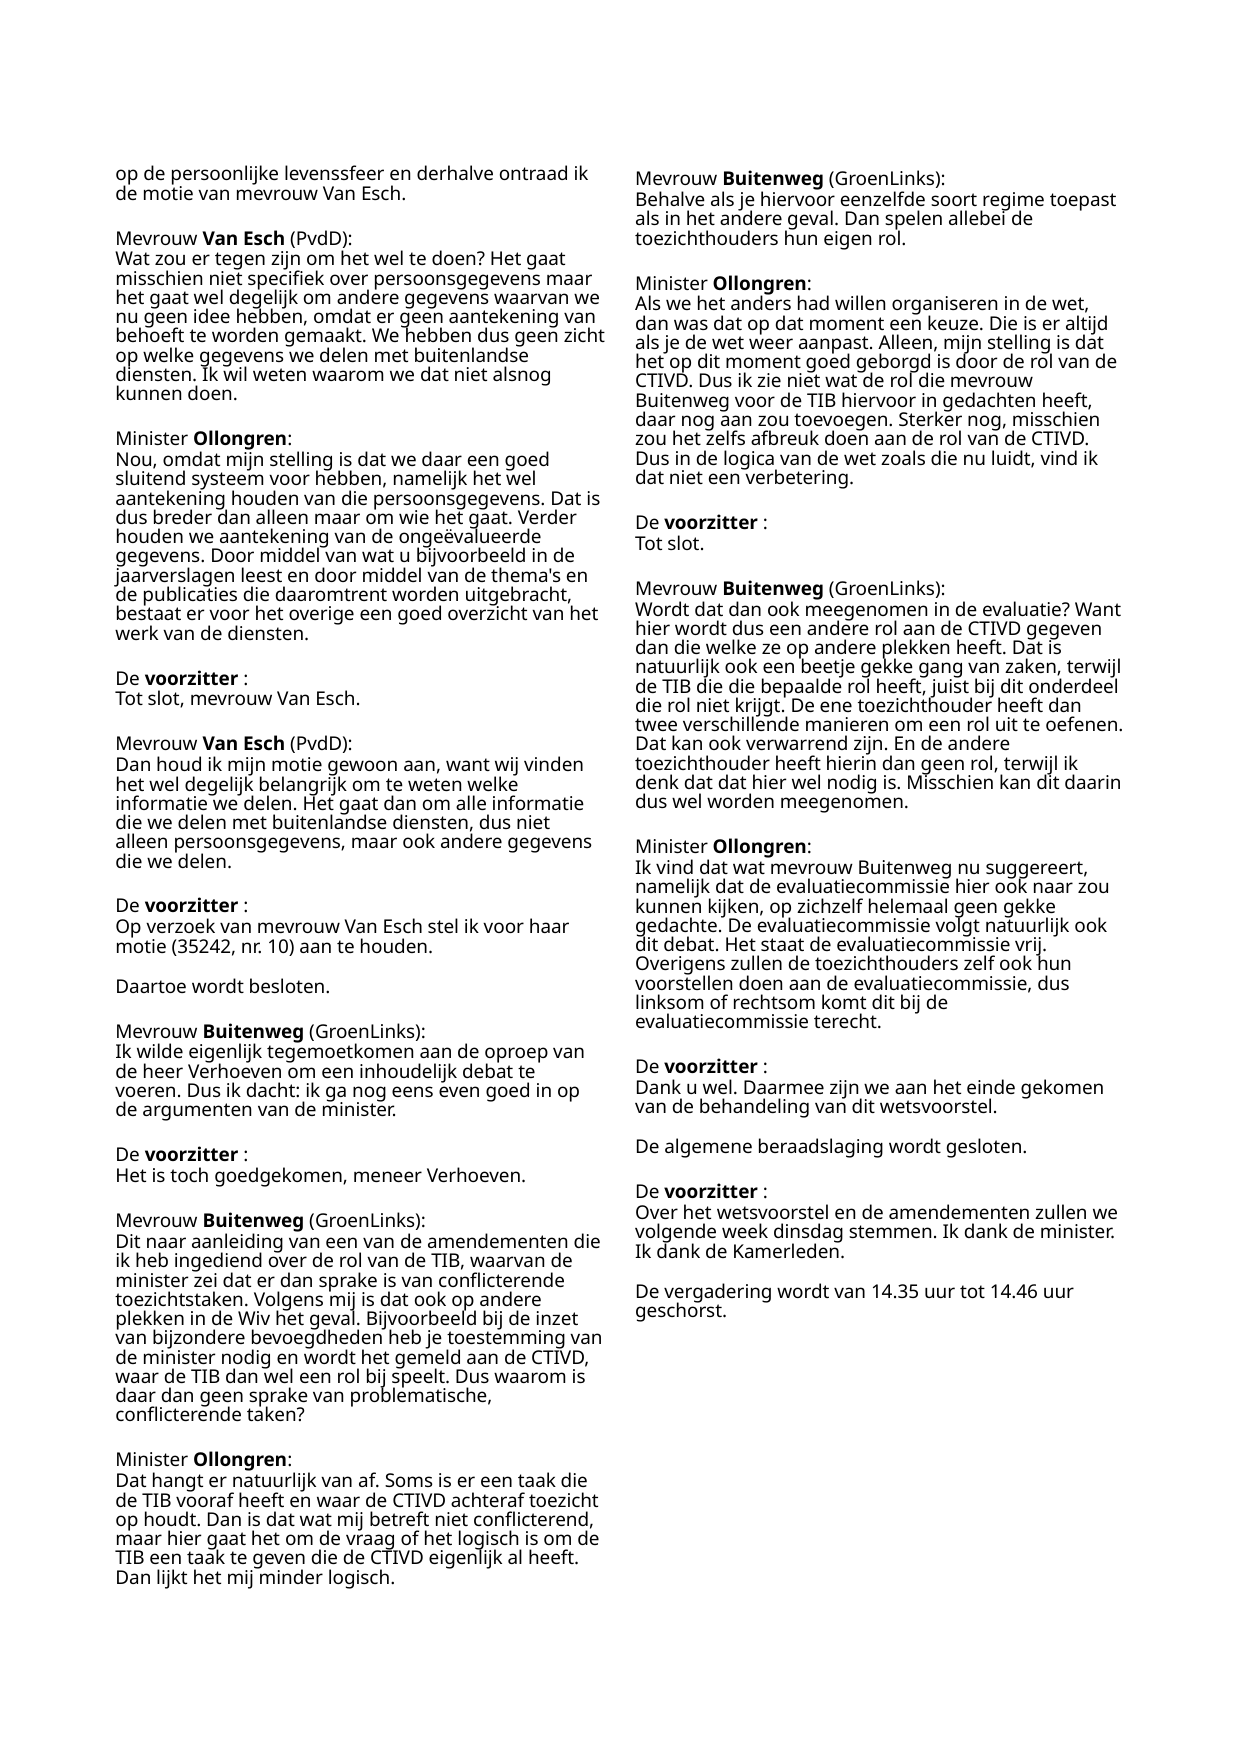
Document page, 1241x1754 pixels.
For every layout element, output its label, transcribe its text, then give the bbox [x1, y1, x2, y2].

text Minister Ollongren: [115, 1447, 605, 1472]
text op de persoonlijke levenssfeer en derhalve ontraad ik de motie van mevrouw Van Esch. [115, 165, 605, 204]
text Op verzoek van mevrouw Van Esch stel ik voor haar motie (35242, nr. 10) aan te houden. [115, 918, 605, 957]
text De voorzitter : [635, 509, 1125, 535]
text Over het wetsvoorstel en de amendementen zullen we volgende week dinsdag stemmen. Ik dank de minister. Ik dank de Kamerleden. [635, 1204, 1125, 1262]
text Mevrouw Van Esch (PvdD): [115, 225, 605, 250]
text Minister Ollongren: [635, 833, 1125, 859]
text Nou, omdat mijn stelling is dat we daar een goed sluitend systeem voor hebben, namelijk het wel aantekening houden van die persoonsgegevens. Dat is dus breder dan alleen maar om wie het gaat. Verder houden we aantekening van de ongeëvalueerde gegevens. Door middel van wat u bijvoorbeeld in de jaarverslagen leest en door middel van de thema's en de publicaties die daaromtrent worden uitgebracht, bestaat er voor het overige een goed overzicht van het werk van de diensten. [115, 451, 605, 644]
text De voorzitter : [115, 1141, 605, 1167]
text Dit naar aanleiding van een van de amendementen die ik heb ingediend over de rol van de TIB, waarvan de minister zei dat er dan sprake is van conflicterende toezichtstaken. Volgens mij is dat ook op andere plekken in de Wiv het geval. Bijvoorbeeld bij de inzet van bijzondere bevoegdheden heb je toestemming van de minister nodig en wordt het gemeld aan de CTIVD, waar de TIB dan wel een rol bij speelt. Dus waarom is daar dan geen sprake van problematische, conflicterende taken? [115, 1233, 605, 1426]
text Mevrouw Van Esch (PvdD): [115, 731, 605, 756]
text Daartoe wordt besloten. [115, 978, 605, 997]
text Minister Ollongren: [115, 425, 605, 451]
text Als we het anders had willen organiseren in de wet, dan was dat op dat moment een keuze. Die is er altijd als je de wet weer aanpast. Alleen, mijn stelling is dat het op dit moment goed geborgd is door de rol van de CTIVD. Dus ik zie niet wat de rol die mevrouw Buitenweg voor de TIB hiervoor in gedachten heeft, daar nog aan zou toevoegen. Sterker nog, misschien zou het zelfs afbreuk doen aan de rol van de CTIVD. Dus in de logica van de wet zoals die nu luidt, vind ik dat niet een verbetering. [635, 295, 1125, 488]
text Wat zou er tegen zijn om het wel te doen? Het gaat misschien niet specifiek over persoonsgegevens maar het gaat wel degelijk om andere gegevens waarvan we nu geen idee hebben, omdat er geen aantekening van behoeft te worden gemaakt. We hebben dus geen zicht op welke gegevens we delen met buitenlandse diensten. Ik wil weten waarom we dat niet alsnog kunnen doen. [115, 250, 605, 404]
text De vergadering wordt van 14.35 uur tot 14.46 uur geschorst. [635, 1283, 1125, 1321]
text Dank u wel. Daarmee zijn we aan het einde gekomen van de behandeling van dit wetsvoorstel. [635, 1079, 1125, 1118]
text Mevrouw Buitenweg (GroenLinks): [115, 1018, 605, 1043]
text Ik wilde eigenlijk tegemoetkomen aan de oproep van de heer Verhoeven om een inhoudelijk debat te voeren. Dus ik dacht: ik ga nog eens even goed in op de argumenten van de minister. [115, 1043, 605, 1121]
text De voorzitter : [635, 1053, 1125, 1079]
text De algemene beraadslaging wordt gesloten. [635, 1138, 1125, 1158]
text Dat hangt er natuurlijk van af. Soms is er een taak die de TIB vooraf heeft en waar de CTIVD achteraf toezicht op houdt. Dan is dat wat mij betreft niet conflicterend, maar hier gaat het om de vraag of het logisch is om de TIB een taak te geven die de CTIVD eigenlijk al heeft. Dan lijkt het mij minder logisch. [115, 1472, 605, 1588]
text Mevrouw Buitenweg (GroenLinks): [635, 575, 1125, 601]
text Dan houd ik mijn motie gewoon aan, want wij vinden het wel degelijk belangrijk om te weten welke informatie we delen. Het gaat dan om alle informatie die we delen met buitenlandse diensten, dus niet alleen persoonsgegevens, maar ook andere gegevens die we delen. [115, 756, 605, 872]
text Tot slot, mevrouw Van Esch. [115, 690, 605, 710]
text Behalve als je hiervoor eenzelfde soort regime toepast als in het andere geval. Dan spelen allebei de toezichthouders hun eigen rol. [635, 191, 1125, 249]
text De voorzitter : [635, 1178, 1125, 1204]
text Ik vind dat wat mevrouw Buitenweg nu suggereert, namelijk dat de evaluatiecommissie hier ook naar zou kunnen kijken, op zichzelf helemaal geen gekke gedachte. De evaluatiecommissie volgt natuurlijk ook dit debat. Het staat de evaluatiecommissie vrij. Overigens zullen de toezichthouders zelf ook hun voorstellen doen aan de evaluatiecommissie, dus linksom of rechtsom komt dit bij de evaluatiecommissie terecht. [635, 859, 1125, 1032]
text Minister Ollongren: [635, 270, 1125, 295]
text De voorzitter : [115, 893, 605, 918]
text Mevrouw Buitenweg (GroenLinks): [635, 165, 1125, 191]
text Tot slot. [635, 535, 1125, 554]
text Het is toch goedgekomen, meneer Verhoeven. [115, 1167, 605, 1186]
text Wordt dat dan ook meegenomen in de evaluatie? Want hier wordt dus een andere rol aan de CTIVD gegeven dan die welke ze op andere plekken heeft. Dat is natuurlijk ook een beetje gekke gang van zaken, terwijl de TIB die die bepaalde rol heeft, juist bij dit onderdeel die rol niet krijgt. De ene toezichthouder heeft dan twee verschillende manieren om een rol uit te oefenen. Dat kan ook verwarrend zijn. En de andere toezichthouder heeft hierin dan geen rol, terwijl ik denk dat dat hier wel nodig is. Misschien kan dit daarin dus wel worden meegenomen. [635, 601, 1125, 812]
text De voorzitter : [115, 665, 605, 690]
text Mevrouw Buitenweg (GroenLinks): [115, 1207, 605, 1233]
